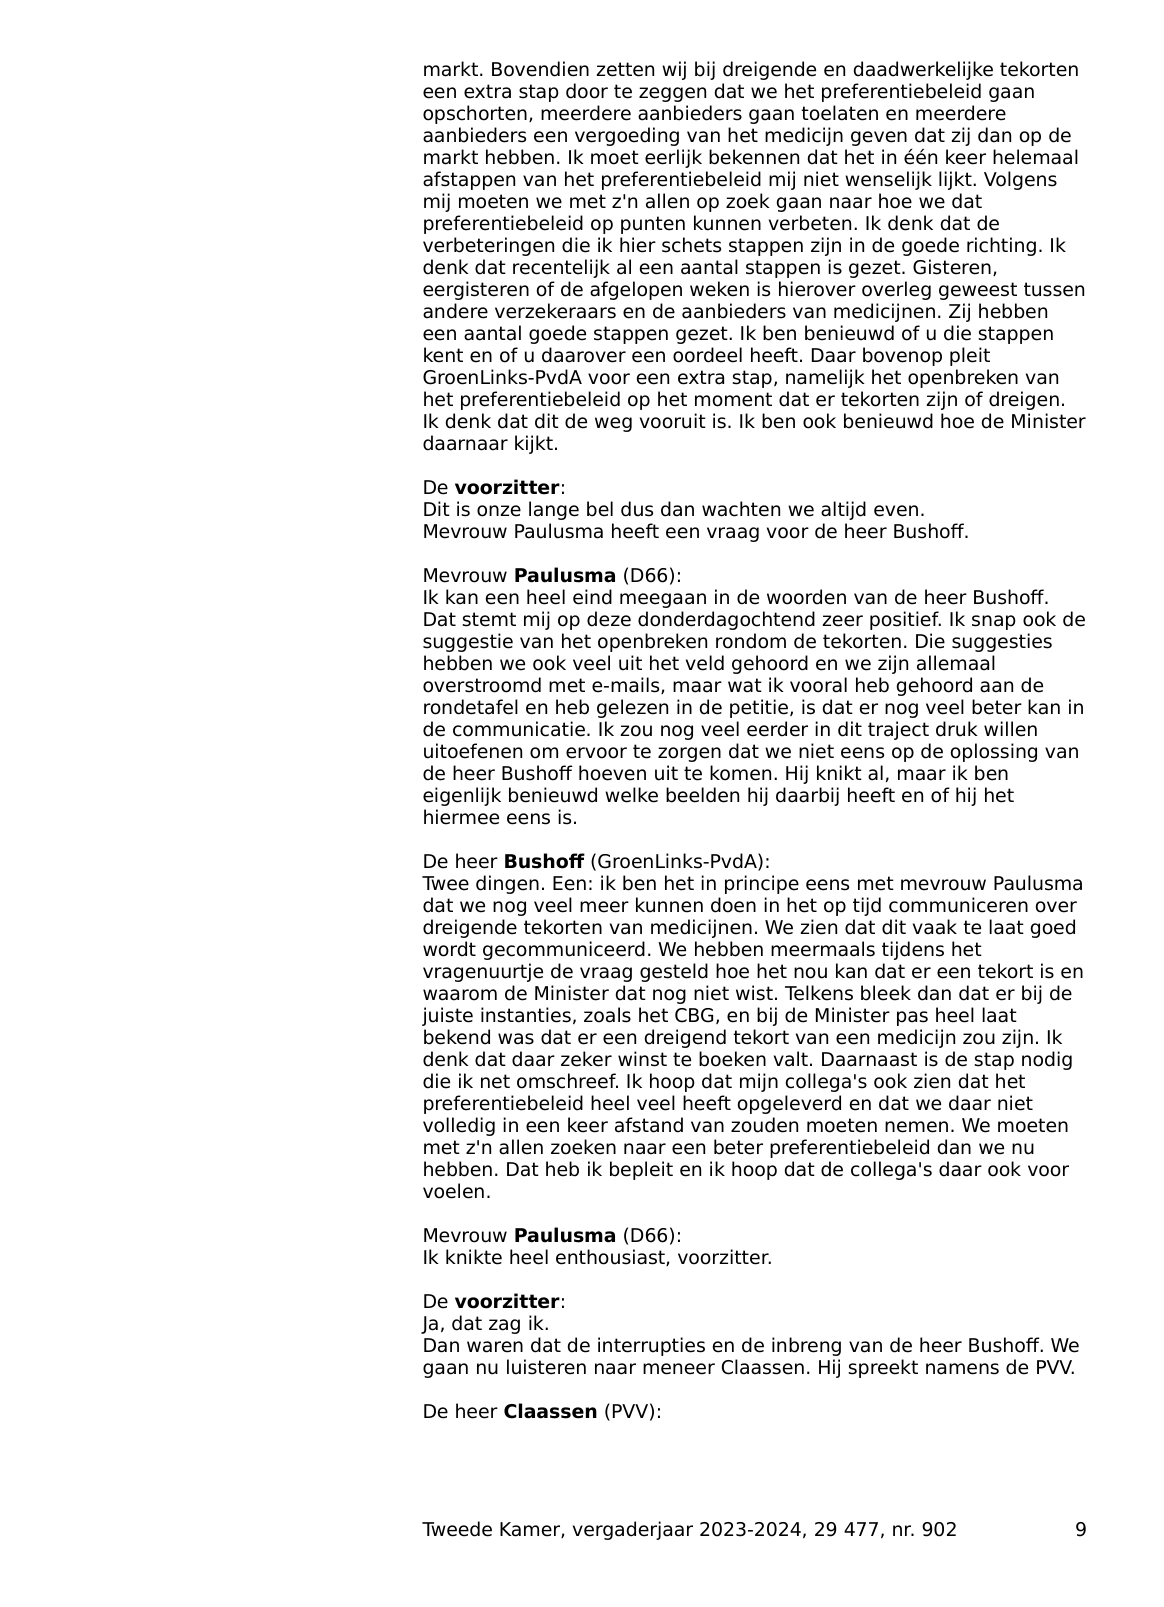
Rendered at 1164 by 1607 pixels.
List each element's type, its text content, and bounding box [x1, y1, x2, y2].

text De voorzitter: [422, 477, 1087, 499]
text Mevrouw Paulusma (D66): [422, 565, 1087, 587]
text Mevrouw Paulusma heeft een vraag voor de heer Bushoff. [422, 521, 1087, 543]
text De voorzitter: [422, 1291, 1087, 1313]
text De heer Bushoff (GroenLinks-PvdA): [422, 851, 1087, 873]
text Twee dingen. Een: ik ben het in principe eens met mevrouw Paulusma dat we nog veel meer kunnen doen in het op tijd communiceren over dreigende tekorten van medicijnen. We zien dat dit vaak te laat goed wordt gecommuniceerd. We hebben meermaals tijdens het vragenuurtje de vraag gesteld hoe het nou kan dat er een tekort is en waarom de Minister dat nog niet wist. Telkens bleek dan dat er bij de juiste instanties, zoals het CBG, en bij de Minister pas heel laat bekend was dat er een dreigend tekort van een medicijn zou zijn. Ik denk dat daar zeker winst te boeken valt. Daarnaast is de stap nodig die ik net omschreef. Ik hoop dat mijn collega's ook zien dat het preferentiebeleid heel veel heeft opgeleverd en dat we daar niet volledig in een keer afstand van zouden moeten nemen. We moeten met z'n allen zoeken naar een beter preferentiebeleid dan we nu hebben. Dat heb ik bepleit en ik hoop dat de collega's daar ook voor voelen. [422, 873, 1087, 1203]
text Dan waren dat de interrupties en de inbreng van de heer Bushoff. We gaan nu luisteren naar meneer Claassen. Hij spreekt namens de PVV. [422, 1335, 1087, 1379]
text Ik kan een heel eind meegaan in de woorden van de heer Bushoff. Dat stemt mij op deze donderdagochtend zeer positief. Ik snap ook de suggestie van het openbreken rondom de tekorten. Die suggesties hebben we ook veel uit het veld gehoord en we zijn allemaal overstroomd met e-mails, maar wat ik vooral heb gehoord aan de rondetafel en heb gelezen in de petitie, is dat er nog veel beter kan in de communicatie. Ik zou nog veel eerder in dit traject druk willen uitoefenen om ervoor te zorgen dat we niet eens op de oplossing van de heer Bushoff hoeven uit te komen. Hij knikt al, maar ik ben eigenlijk benieuwd welke beelden hij daarbij heeft en of hij het hiermee eens is. [422, 587, 1087, 829]
text markt. Bovendien zetten wij bij dreigende en daadwerkelijke tekorten een extra stap door te zeggen dat we het preferentiebeleid gaan opschorten, meerdere aanbieders gaan toelaten en meerdere aanbieders een vergoeding van het medicijn geven dat zij dan op de markt hebben. Ik moet eerlijk bekennen dat het in één keer helemaal afstappen van het preferentiebeleid mij niet wenselijk lijkt. Volgens mij moeten we met z'n allen op zoek gaan naar hoe we dat preferentiebeleid op punten kunnen verbeten. Ik denk dat de verbeteringen die ik hier schets stappen zijn in de goede richting. Ik denk dat recentelijk al een aantal stappen is gezet. Gisteren, eergisteren of de afgelopen weken is hierover overleg geweest tussen andere verzekeraars en de aanbieders van medicijnen. Zij hebben een aantal goede stappen gezet. Ik ben benieuwd of u die stappen kent en of u daarover een oordeel heeft. Daar bovenop pleit GroenLinks-PvdA voor een extra stap, namelijk het openbreken van het preferentiebeleid op het moment dat er tekorten zijn of dreigen. Ik denk dat dit de weg vooruit is. Ik ben ook benieuwd hoe de Minister daarnaar kijkt. [422, 59, 1087, 455]
text Ja, dat zag ik. [422, 1313, 1087, 1335]
text Dit is onze lange bel dus dan wachten we altijd even. [422, 499, 1087, 521]
text Ik knikte heel enthousiast, voorzitter. [422, 1247, 1087, 1269]
text Mevrouw Paulusma (D66): [422, 1225, 1087, 1247]
text De heer Claassen (PVV): [422, 1401, 1087, 1423]
